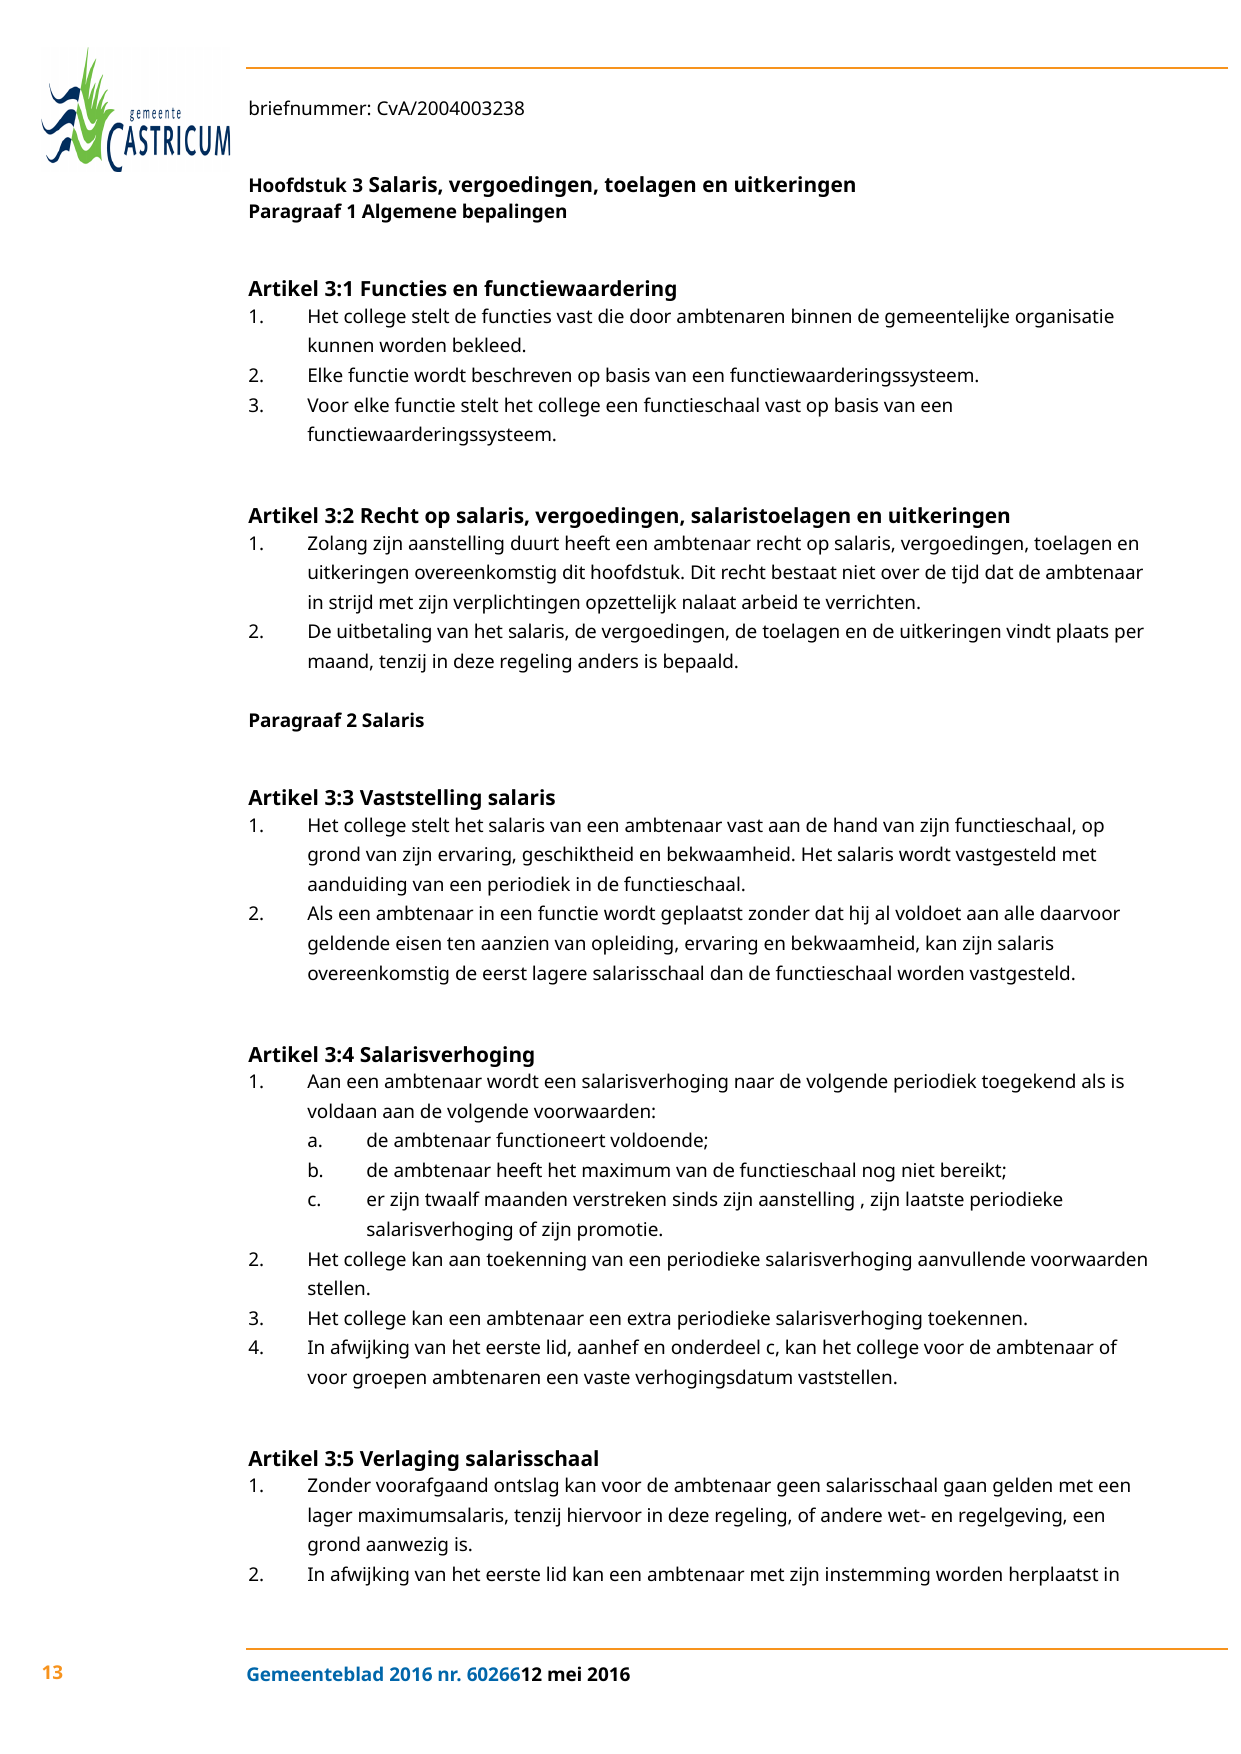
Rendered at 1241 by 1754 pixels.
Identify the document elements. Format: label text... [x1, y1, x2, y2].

list In afwijking van het eerste lid, aanhef en onderdeel c, kan het college voor de ambtenaar of voor groepen ambtenaren een vaste verhogingsdatum vaststellen. [248, 1334, 1152, 1390]
list Zonder voorafgaand ontslag kan voor de ambtenaar geen salarisschaal gaan gelden met een lager maximumsalaris, tenzij hiervoor in deze regeling, of andere wet- en regelgeving, een grond aanwezig is. [248, 1472, 1152, 1557]
text Hoofdstuk 3 Salaris, vergoedingen, toelagen en uitkeringen [248, 170, 1152, 198]
list Het college kan aan toekenning van een periodieke salarisverhoging aanvullende voorwaarden stellen. [248, 1246, 1152, 1301]
list Voor elke functie stelt het college een functieschaal vast op basis van een functiewaarderingssysteem. [248, 392, 1152, 447]
list Het college stelt de functies vast die door ambtenaren binnen de gemeentelijke organisatie kunnen worden bekleed. [248, 303, 1152, 358]
list Aan een ambtenaar wordt een salarisverhoging naar de volgende periodiek toegekend als is voldaan aan de volgende voorwaarden: [248, 1068, 1152, 1123]
list In afwijking van het eerste lid kan een ambtenaar met zijn instemming worden herplaatst in [248, 1561, 1152, 1587]
text Paragraaf 2 Salaris [248, 707, 1152, 733]
text briefnummer: CvA/2004003238 [248, 95, 1152, 121]
picture [41, 47, 231, 172]
text Paragraaf 1 Algemene bepalingen [248, 198, 1152, 224]
list de ambtenaar heeft het maximum van de functieschaal nog niet bereikt; [307, 1157, 1152, 1183]
list Elke functie wordt beschreven op basis van een functiewaarderingssysteem. [248, 362, 1152, 388]
list Het college kan een ambtenaar een extra periodieke salarisverhoging toekennen. [248, 1305, 1152, 1331]
text Artikel 3:4 Salarisverhoging [248, 1040, 1152, 1068]
list de ambtenaar functioneert voldoende; [307, 1127, 1152, 1153]
list Zolang zijn aanstelling duurt heeft een ambtenaar recht op salaris, vergoedingen, toelagen en uitkeringen overeenkomstig dit hoofdstuk. Dit recht bestaat niet over de tijd dat de ambtenaar in strijd met zijn verplichtingen opzettelijk nalaat arbeid te verrichten. [248, 530, 1152, 615]
list De uitbetaling van het salaris, de vergoedingen, de toelagen en de uitkeringen vindt plaats per maand, tenzij in deze regeling anders is bepaald. [248, 618, 1152, 674]
list er zijn twaalf maanden verstreken sinds zijn aanstelling , zijn laatste periodieke salarisverhoging of zijn promotie. [307, 1187, 1152, 1242]
list Het college stelt het salaris van een ambtenaar vast aan de hand van zijn functieschaal, op grond van zijn ervaring, geschiktheid en bekwaamheid. Het salaris wordt vastgesteld met aanduiding van een periodiek in de functieschaal. [248, 812, 1152, 897]
text Artikel 3:3 Vaststelling salaris [248, 783, 1152, 812]
text Artikel 3:2 Recht op salaris, vergoedingen, salaristoelagen en uitkeringen [248, 501, 1152, 530]
text Artikel 3:1 Functies en functiewaardering [248, 274, 1152, 303]
list Als een ambtenaar in een functie wordt geplaatst zonder dat hij al voldoet aan alle daarvoor geldende eisen ten aanzien van opleiding, ervaring en bekwaamheid, kan zijn salaris overeenkomstig de eerst lagere salarisschaal dan de functieschaal worden vastgesteld. [248, 901, 1152, 986]
text Artikel 3:5 Verlaging salarisschaal [248, 1444, 1152, 1472]
